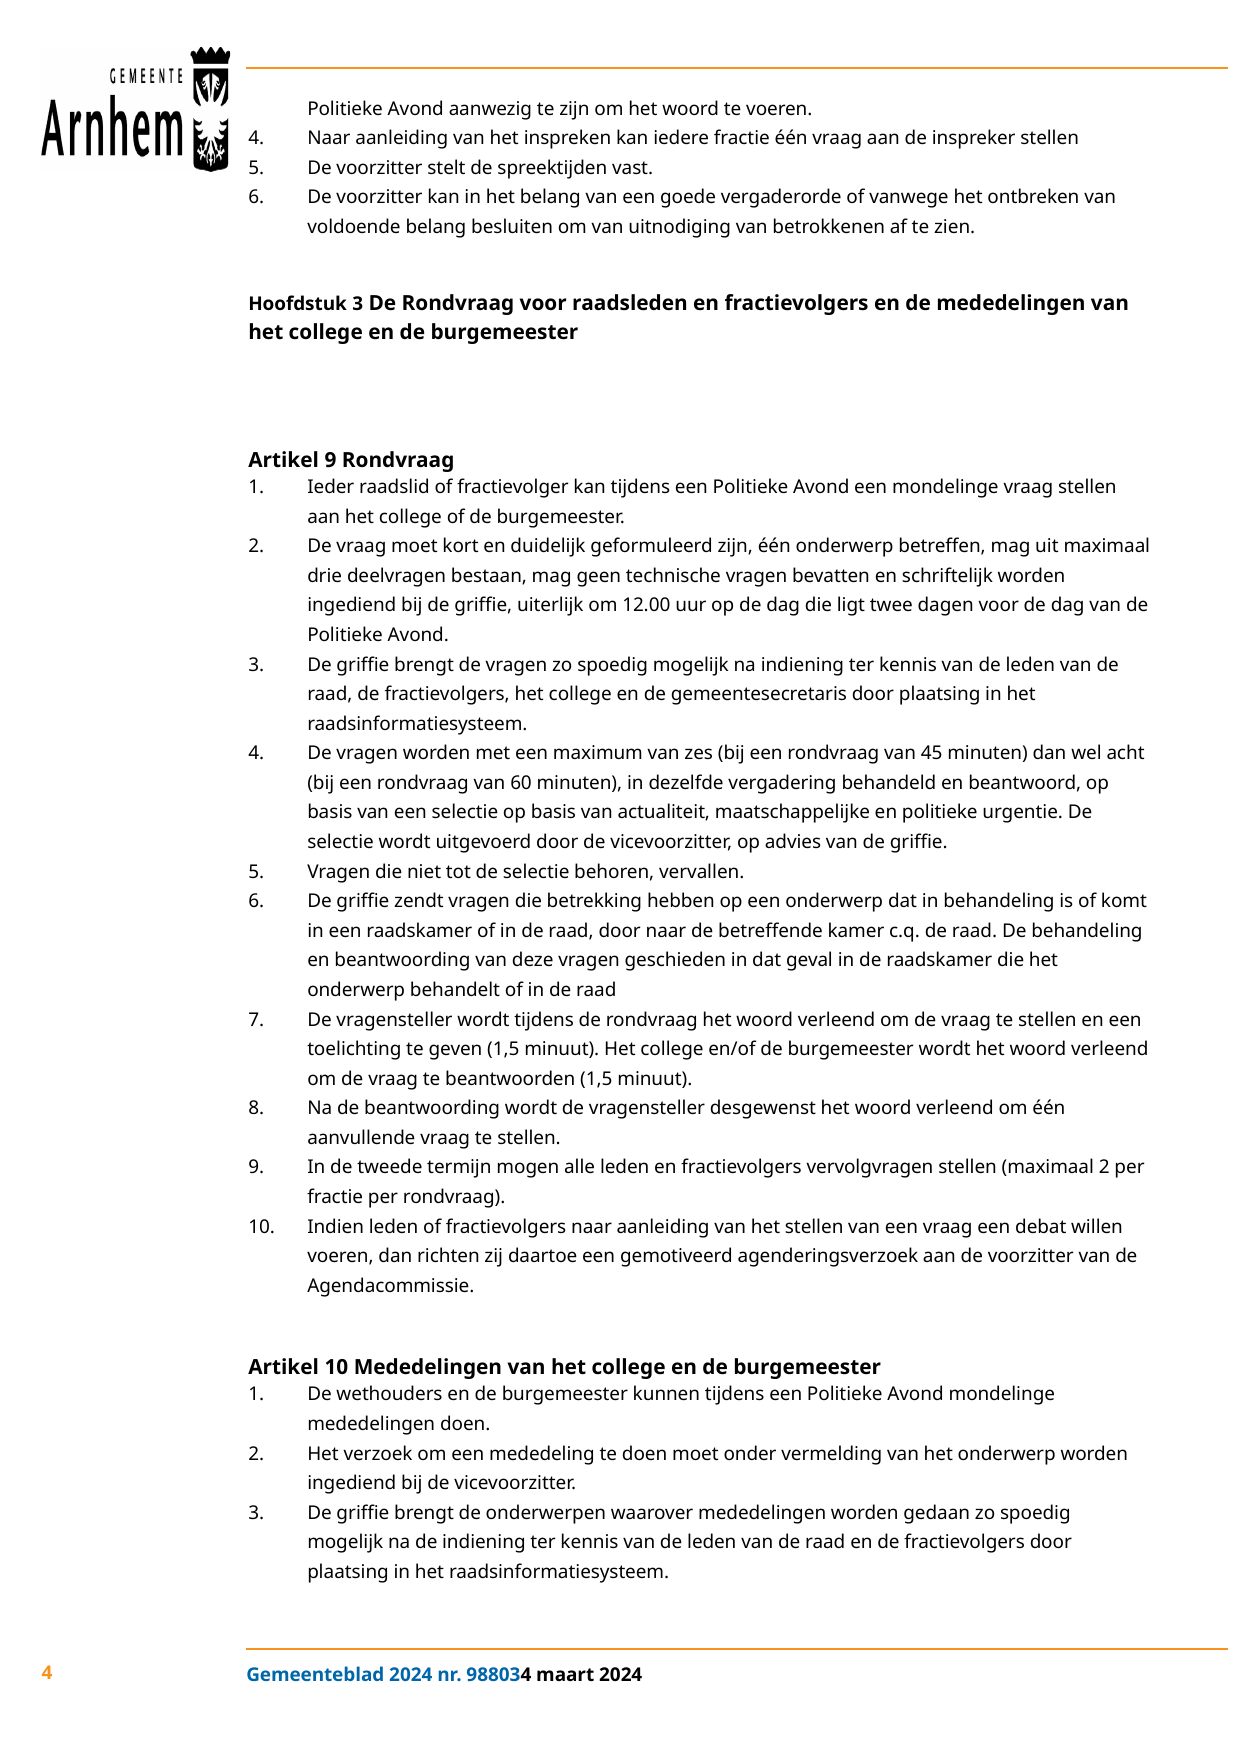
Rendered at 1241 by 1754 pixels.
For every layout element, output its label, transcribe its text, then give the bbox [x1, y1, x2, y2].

list De voorzitter stelt de spreektijden vast. [248, 154, 1152, 180]
list De griffie brengt de onderwerpen waarover mededelingen worden gedaan zo spoedig mogelijk na de indiening ter kennis van de leden van de raad en de fractievolgers door plaatsing in het raadsinformatiesysteem. [248, 1499, 1152, 1584]
list De wethouders en de burgemeester kunnen tijdens een Politieke Avond mondelinge mededelingen doen. [248, 1381, 1152, 1436]
list In de tweede termijn mogen alle leden en fractievolgers vervolgvragen stellen (maximaal 2 per fractie per rondvraag). [248, 1154, 1152, 1209]
list Na de beantwoording wordt de vragensteller desgewenst het woord verleend om één aanvullende vraag te stellen. [248, 1094, 1152, 1150]
list Politieke Avond aanwezig te zijn om het woord te voeren. [248, 95, 1152, 121]
text Artikel 10 Mededelingen van het college en de burgemeester [248, 1352, 1152, 1381]
list De vragensteller wordt tijdens de rondvraag het woord verleend om de vraag te stellen en een toelichting te geven (1,5 minuut). Het college en/of de burgemeester wordt het woord verleend om de vraag te beantwoorden (1,5 minuut). [248, 1006, 1152, 1091]
list Naar aanleiding van het inspreken kan iedere fractie één vraag aan de inspreker stellen [248, 124, 1152, 150]
list De vragen worden met een maximum van zes (bij een rondvraag van 45 minuten) dan wel acht (bij een rondvraag van 60 minuten), in dezelfde vergadering behandeld en beantwoord, op basis van een selectie op basis van actualiteit, maatschappelijke en politieke urgentie. De selectie wordt uitgevoerd door de vicevoorzitter, op advies van de griffie. [248, 739, 1152, 854]
text Hoofdstuk 3 De Rondvraag voor raadsleden en fractievolgers en de mededelingen van het college en de burgemeester [248, 288, 1152, 345]
list Indien leden of fractievolgers naar aanleiding van het stellen van een vraag een debat willen voeren, dan richten zij daartoe een gemotiveerd agenderingsverzoek aan de voorzitter van de Agendacommissie. [248, 1213, 1152, 1298]
list De voorzitter kan in het belang van een goede vergaderorde of vanwege het ontbreken van voldoende belang besluiten om van uitnodiging van betrokkenen af te zien. [248, 183, 1152, 239]
text Artikel 9 Rondvraag [248, 445, 1152, 473]
picture [41, 47, 231, 172]
list De griffie zendt vragen die betrekking hebben op een onderwerp dat in behandeling is of komt in een raadskamer of in de raad, door naar de betreffende kamer c.q. de raad. De behandeling en beantwoording van deze vragen geschieden in dat geval in de raadskamer die het onderwerp behandelt of in de raad [248, 887, 1152, 1002]
list Vragen die niet tot de selectie behoren, vervallen. [248, 858, 1152, 884]
list Het verzoek om een mededeling te doen moet onder vermelding van het onderwerp worden ingediend bij de vicevoorzitter. [248, 1440, 1152, 1495]
list De vraag moet kort en duidelijk geformuleerd zijn, één onderwerp betreffen, mag uit maximaal drie deelvragen bestaan, mag geen technische vragen bevatten en schriftelijk worden ingediend bij de griffie, uiterlijk om 12.00 uur op de dag die ligt twee dagen voor de dag van de Politieke Avond. [248, 532, 1152, 647]
list De griffie brengt de vragen zo spoedig mogelijk na indiening ter kennis van de leden van de raad, de fractievolgers, het college en de gemeentesecretaris door plaatsing in het raadsinformatiesysteem. [248, 651, 1152, 736]
list Ieder raadslid of fractievolger kan tijdens een Politieke Avond een mondelinge vraag stellen aan het college of de burgemeester. [248, 473, 1152, 529]
